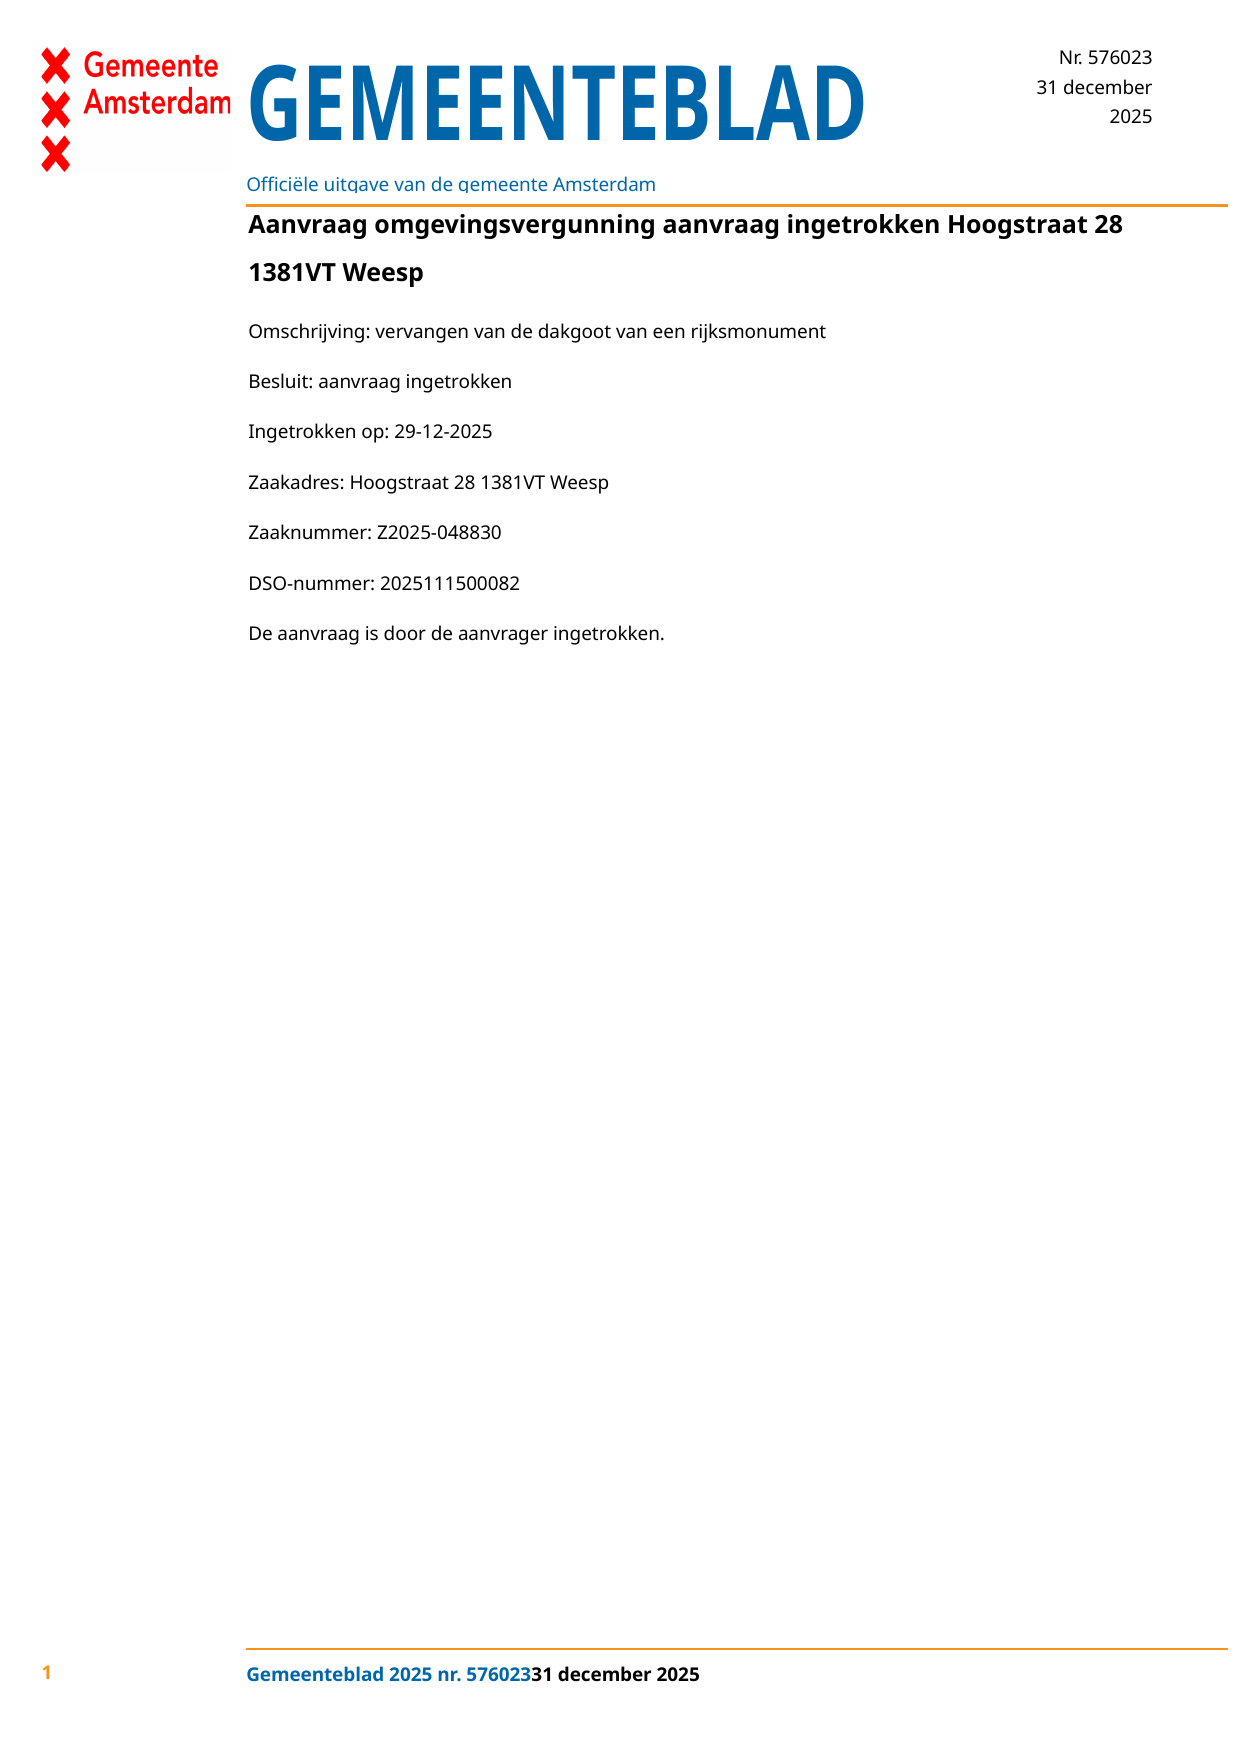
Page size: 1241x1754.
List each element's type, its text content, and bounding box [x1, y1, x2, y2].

picture [41, 47, 231, 172]
text De aanvraag is door de aanvrager ingetrokken. [248, 620, 1152, 646]
text DSO-nummer: 2025111500082 [248, 570, 1152, 596]
text Omschrijving: vervangen van de dakgoot van een rijksmonument [248, 318, 1152, 344]
text Zaaknummer: Z2025-048830 [248, 519, 1152, 545]
text Ingetrokken op: 29-12-2025 [248, 419, 1152, 444]
text Zaakadres: Hoogstraat 28 1381VT Weesp [248, 469, 1152, 495]
text Besluit: aanvraag ingetrokken [248, 368, 1152, 394]
text Aanvraag omgevingsvergunning aanvraag ingetrokken Hoogstraat 28 1381VT Weesp [248, 207, 1152, 288]
